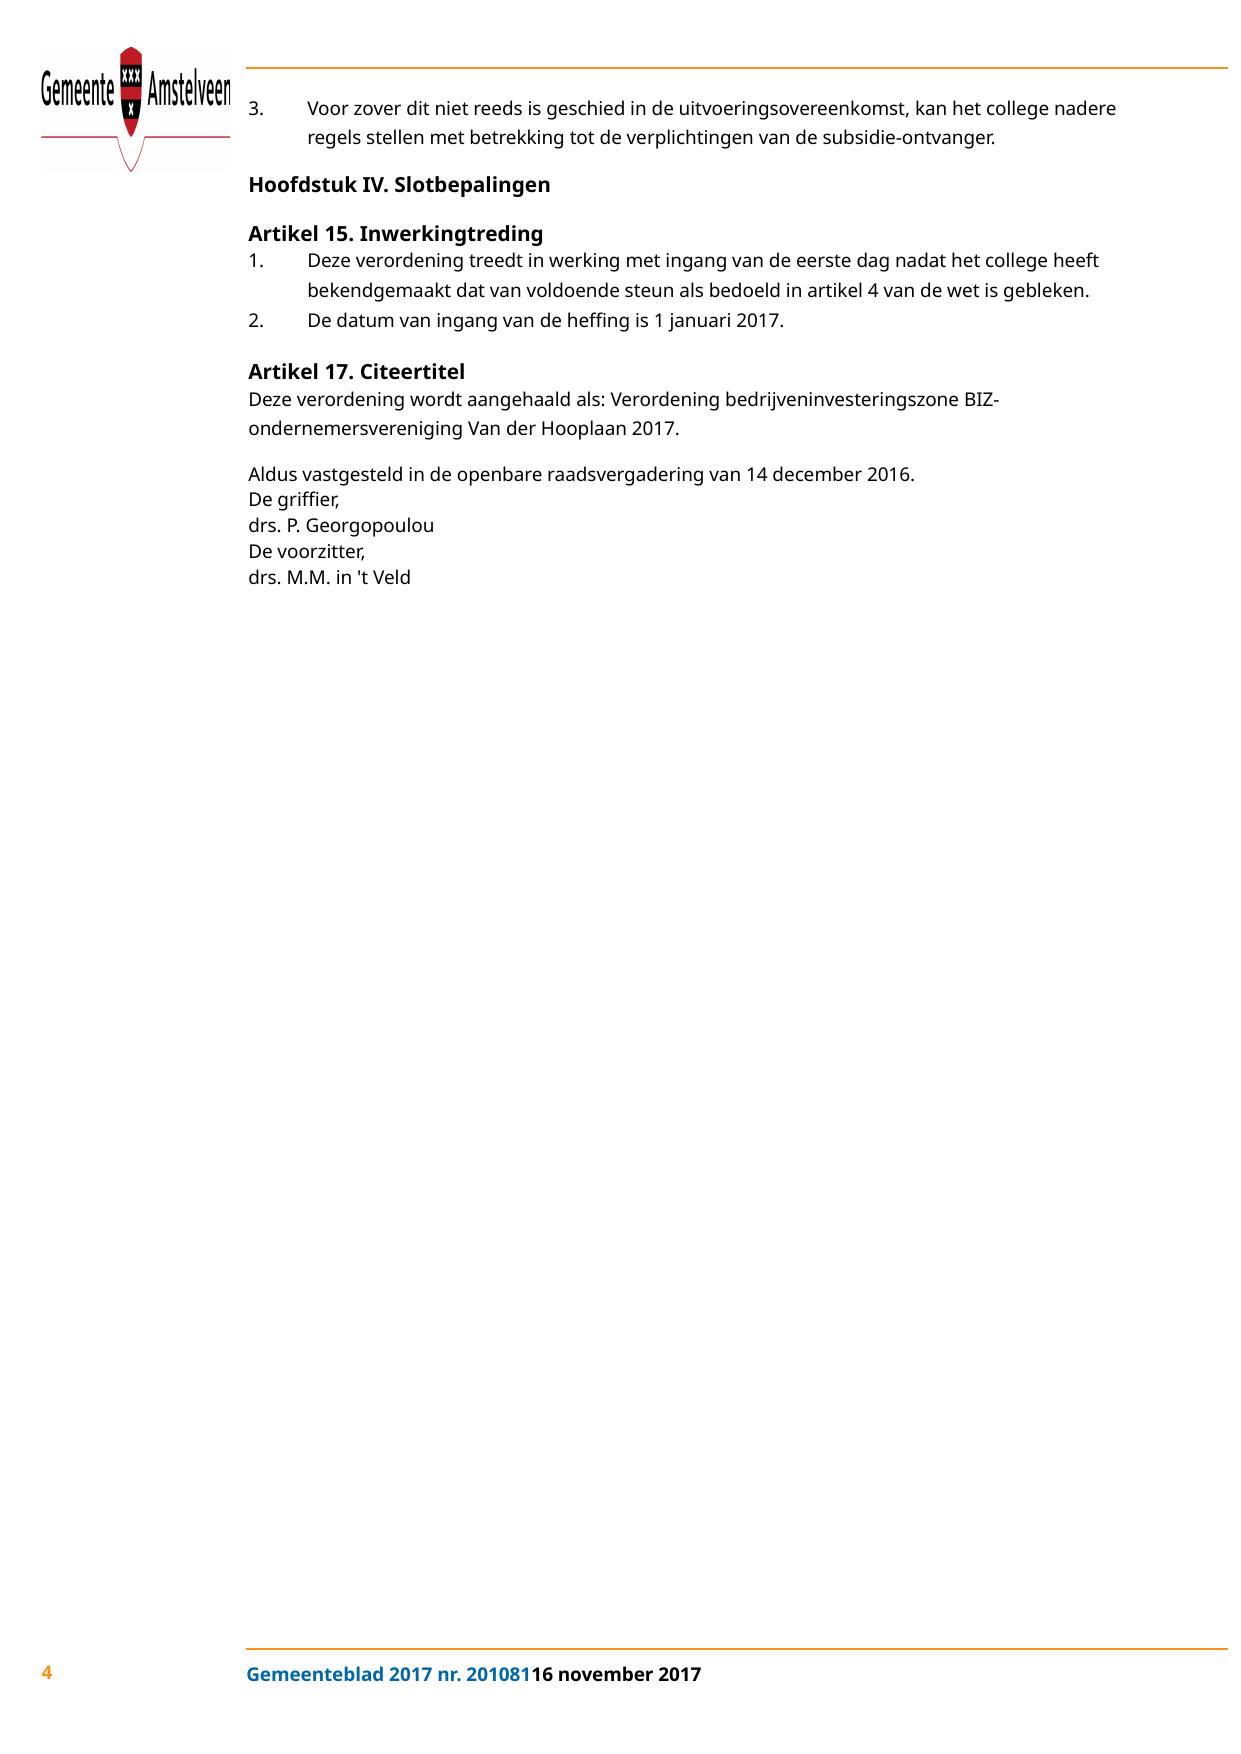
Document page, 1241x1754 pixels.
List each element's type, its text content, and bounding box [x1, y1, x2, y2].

text Deze verordening wordt aangehaald als: Verordening bedrijveninvesteringszone BIZ-ondernemersvereniging Van der Hooplaan 2017. [248, 386, 1152, 441]
text drs. M.M. in 't Veld [248, 564, 1152, 589]
list Deze verordening treedt in werking met ingang van de eerste dag nadat het college heeft bekendgemaakt dat van voldoende steun als bedoeld in artikel 4 van de wet is gebleken. [248, 248, 1152, 303]
text De voorzitter, [248, 538, 1152, 564]
list Voor zover dit niet reeds is geschied in de uitvoeringsovereenkomst, kan het college nadere regels stellen met betrekking tot de verplichtingen van de subsidie-ontvanger. [248, 95, 1152, 150]
text Hoofdstuk IV. Slotbepalingen [248, 170, 1152, 198]
text Artikel 15. Inwerkingtreding [248, 219, 1152, 248]
text De griffier, [248, 487, 1152, 512]
text Aldus vastgesteld in de openbare raadsvergadering van 14 december 2016. [248, 461, 1152, 487]
text drs. P. Georgopoulou [248, 512, 1152, 538]
list De datum van ingang van de heffing is 1 januari 2017. [248, 307, 1152, 333]
text Artikel 17. Citeertitel [248, 357, 1152, 386]
picture [41, 47, 231, 172]
